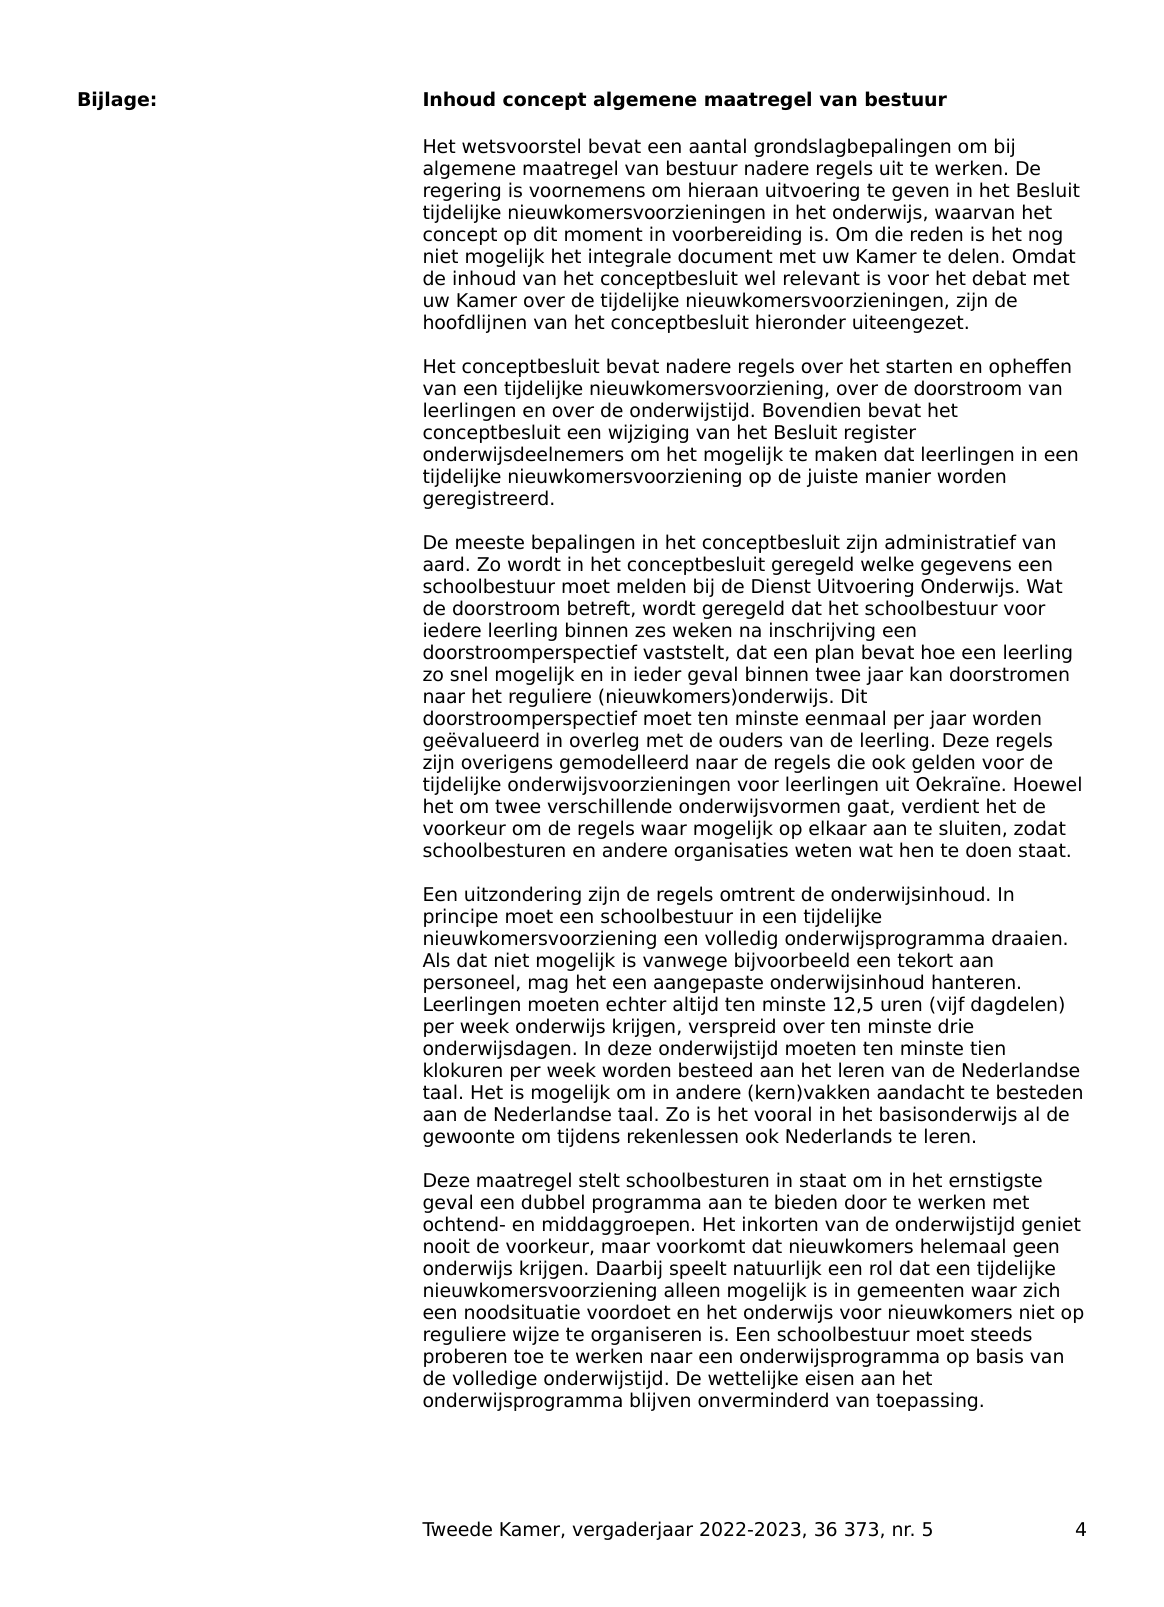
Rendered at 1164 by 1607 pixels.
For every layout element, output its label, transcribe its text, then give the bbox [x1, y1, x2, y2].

text Het conceptbesluit bevat nadere regels over het starten en opheffen van een tijdelijke nieuwkomersvoorziening, over de doorstroom van leerlingen en over de onderwijstijd. Bovendien bevat het conceptbesluit een wijziging van het Besluit register onderwijsdeelnemers om het mogelijk te maken dat leerlingen in een tijdelijke nieuwkomersvoorziening op de juiste manier worden geregistreerd. [422, 356, 1087, 510]
text Het wetsvoorstel bevat een aantal grondslagbepalingen om bij algemene maatregel van bestuur nadere regels uit te werken. De regering is voornemens om hieraan uitvoering te geven in het Besluit tijdelijke nieuwkomersvoorzieningen in het onderwijs, waarvan het concept op dit moment in voorbereiding is. Om die reden is het nog niet mogelijk het integrale document met uw Kamer te delen. Omdat de inhoud van het conceptbesluit wel relevant is voor het debat met uw Kamer over de tijdelijke nieuwkomersvoorzieningen, zijn de hoofdlijnen van het conceptbesluit hieronder uiteengezet. [422, 136, 1087, 334]
text Deze maatregel stelt schoolbesturen in staat om in het ernstigste geval een dubbel programma aan te bieden door te werken met ochtend- en middaggroepen. Het inkorten van de onderwijstijd geniet nooit de voorkeur, maar voorkomt dat nieuwkomers helemaal geen onderwijs krijgen. Daarbij speelt natuurlijk een rol dat een tijdelijke nieuwkomersvoorziening alleen mogelijk is in gemeenten waar zich een noodsituatie voordoet en het onderwijs voor nieuwkomers niet op reguliere wijze te organiseren is. Een schoolbestuur moet steeds proberen toe te werken naar een onderwijsprogramma op basis van de volledige onderwijstijd. De wettelijke eisen aan het onderwijsprogramma blijven onverminderd van toepassing. [422, 1170, 1087, 1412]
text Een uitzondering zijn de regels omtrent de onderwijsinhoud. In principe moet een schoolbestuur in een tijdelijke nieuwkomersvoorziening een volledig onderwijsprogramma draaien. Als dat niet mogelijk is vanwege bijvoorbeeld een tekort aan personeel, mag het een aangepaste onderwijsinhoud hanteren. Leerlingen moeten echter altijd ten minste 12,5 uren (vijf dagdelen) per week onderwijs krijgen, verspreid over ten minste drie onderwijsdagen. In deze onderwijstijd moeten ten minste tien klokuren per week worden besteed aan het leren van de Nederlandse taal. Het is mogelijk om in andere (kern)vakken aandacht te besteden aan de Nederlandse taal. Zo is het vooral in het basisonderwijs al de gewoonte om tijdens rekenlessen ook Nederlands te leren. [422, 884, 1087, 1148]
subtitle Bijlage: Inhoud concept algemene maatregel van bestuur [77, 89, 1087, 111]
text De meeste bepalingen in het conceptbesluit zijn administratief van aard. Zo wordt in het conceptbesluit geregeld welke gegevens een schoolbestuur moet melden bij de Dienst Uitvoering Onderwijs. Wat de doorstroom betreft, wordt geregeld dat het schoolbestuur voor iedere leerling binnen zes weken na inschrijving een doorstroomperspectief vaststelt, dat een plan bevat hoe een leerling zo snel mogelijk en in ieder geval binnen twee jaar kan doorstromen naar het reguliere (nieuwkomers)onderwijs. Dit doorstroomperspectief moet ten minste eenmaal per jaar worden geëvalueerd in overleg met de ouders van de leerling. Deze regels zijn overigens gemodelleerd naar de regels die ook gelden voor de tijdelijke onderwijsvoorzieningen voor leerlingen uit Oekraïne. Hoewel het om twee verschillende onderwijsvormen gaat, verdient het de voorkeur om de regels waar mogelijk op elkaar aan te sluiten, zodat schoolbesturen en andere organisaties weten wat hen te doen staat. [422, 532, 1087, 862]
